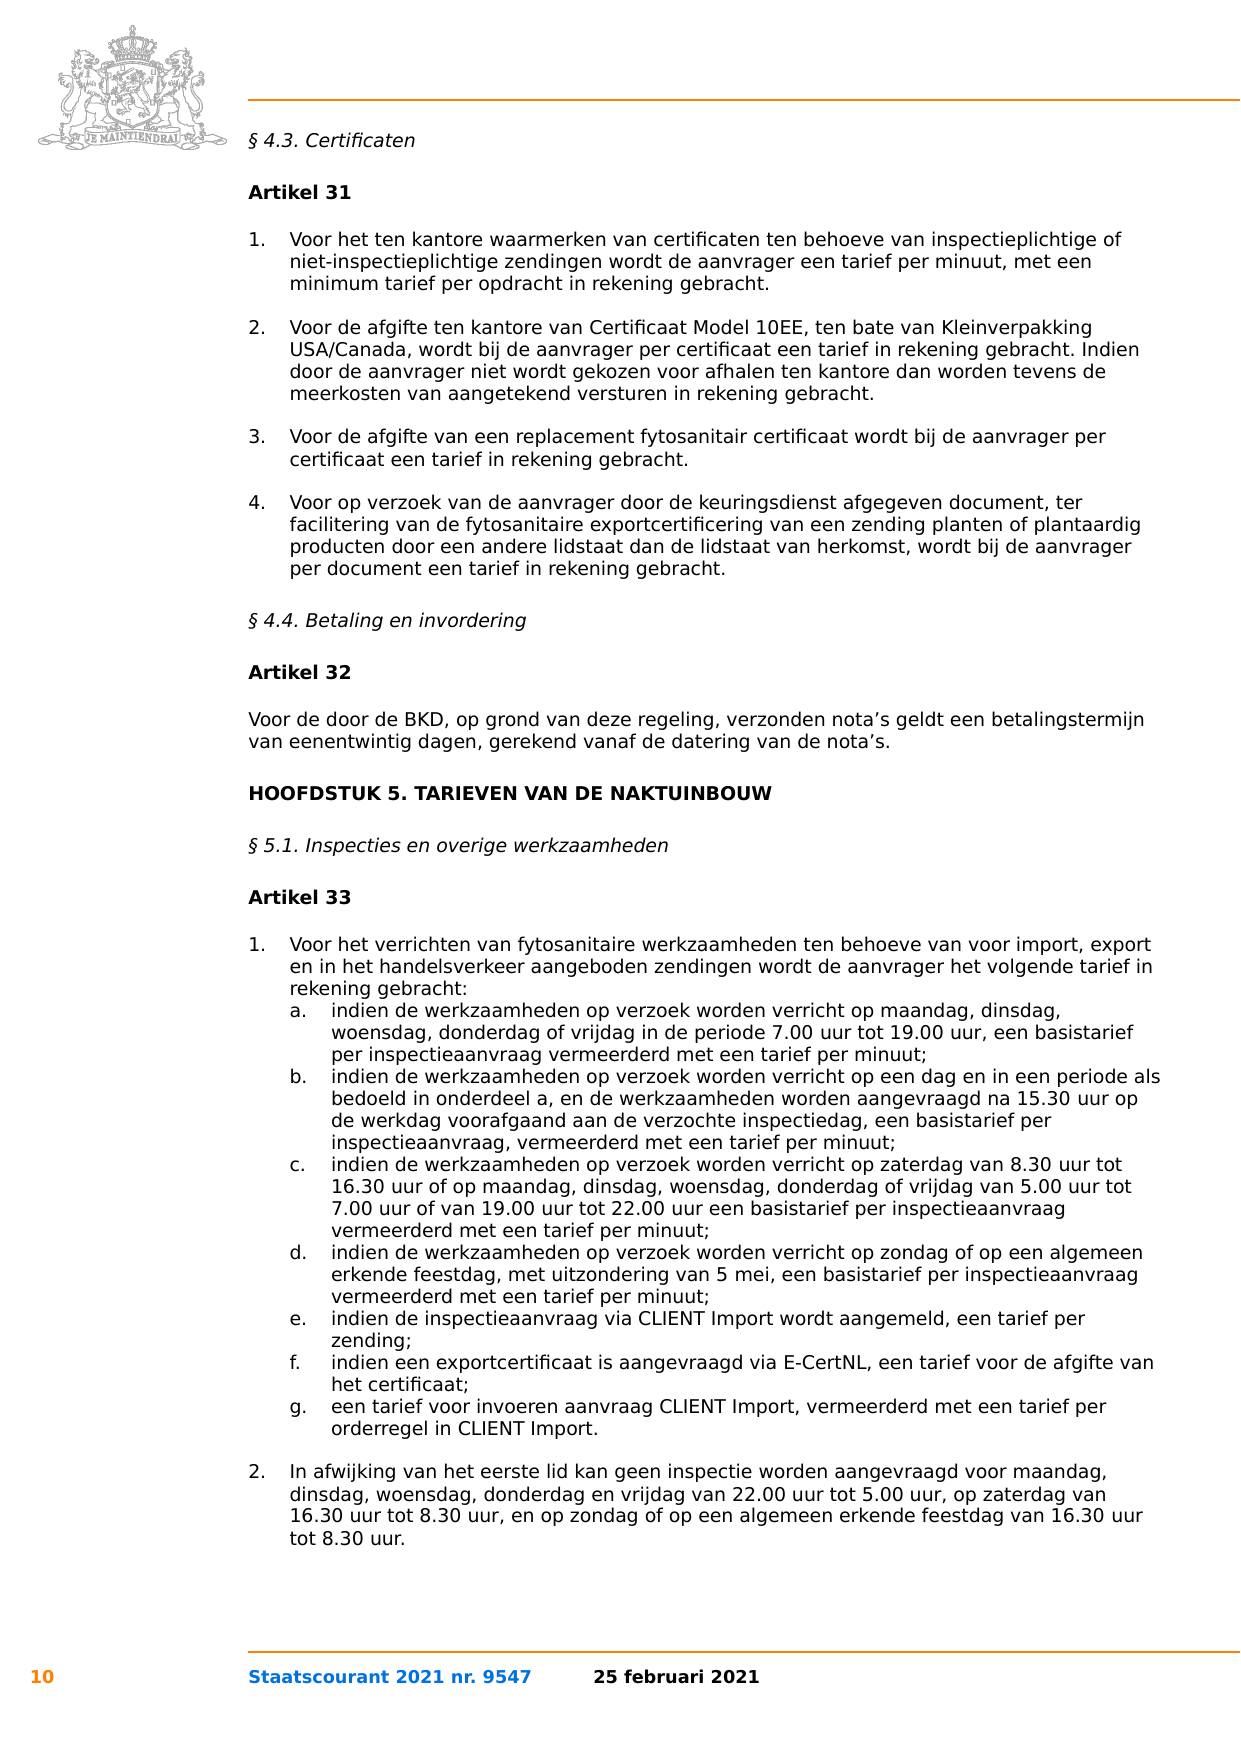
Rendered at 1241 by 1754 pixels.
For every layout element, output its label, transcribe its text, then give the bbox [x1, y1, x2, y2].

picture [38, 25, 227, 150]
subtitle Artikel 33 [248, 887, 1163, 909]
subtitle § 4.4. Betaling en invordering [248, 610, 1163, 632]
text 4. Voor op verzoek van de aanvrager door de keuringsdienst afgegeven document, ter facilitering van de fytosanitaire exportcertificering van een zending planten of plantaardig producten door een andere lidstaat dan de lidstaat van herkomst, wordt bij de aanvrager per document een tarief in rekening gebracht. [248, 492, 1163, 580]
text 3. Voor de afgifte van een replacement fytosanitair certificaat wordt bij de aanvrager per certificaat een tarief in rekening gebracht. [248, 426, 1163, 470]
text 1. Voor het verrichten van fytosanitaire werkzaamheden ten behoeve van voor import, export en in het handelsverkeer aangeboden zendingen wordt de aanvrager het volgende tarief in rekening gebracht: [248, 934, 1163, 1000]
text f. indien een exportcertificaat is aangevraagd via E-CertNL, een tarief voor de afgifte van het certificaat; [289, 1352, 1163, 1396]
text e. indien de inspectieaanvraag via CLIENT Import wordt aangemeld, een tarief per zending; [289, 1308, 1163, 1352]
text c. indien de werkzaamheden op verzoek worden verricht op zaterdag van 8.30 uur tot 16.30 uur of op maandag, dinsdag, woensdag, donderdag of vrijdag van 5.00 uur tot 7.00 uur of van 19.00 uur tot 22.00 uur een basistarief per inspectieaanvraag vermeerderd met een tarief per minuut; [289, 1154, 1163, 1242]
text 2. Voor de afgifte ten kantore van Certificaat Model 10EE, ten bate van Kleinverpakking USA/Canada, wordt bij de aanvrager per certificaat een tarief in rekening gebracht. Indien door de aanvrager niet wordt gekozen voor afhalen ten kantore dan worden tevens de meerkosten van aangetekend versturen in rekening gebracht. [248, 317, 1163, 404]
text 2. In afwijking van het eerste lid kan geen inspectie worden aangevraagd voor maandag, dinsdag, woensdag, donderdag en vrijdag van 22.00 uur tot 5.00 uur, op zaterdag van 16.30 uur tot 8.30 uur, en op zondag of op een algemeen erkende feestdag van 16.30 uur tot 8.30 uur. [248, 1461, 1163, 1549]
text 1. Voor het ten kantore waarmerken van certificaten ten behoeve van inspectieplichtige of niet-inspectieplichtige zendingen wordt de aanvrager een tarief per minuut, met een minimum tarief per opdracht in rekening gebracht. [248, 229, 1163, 295]
subtitle § 5.1. Inspecties en overige werkzaamheden [248, 835, 1163, 857]
subtitle HOOFDSTUK 5. TARIEVEN VAN DE NAKTUINBOUW [248, 783, 1163, 805]
text b. indien de werkzaamheden op verzoek worden verricht op een dag en in een periode als bedoeld in onderdeel a, en de werkzaamheden worden aangevraagd na 15.30 uur op de werkdag voorafgaand aan de verzochte inspectiedag, een basistarief per inspectieaanvraag, vermeerderd met een tarief per minuut; [289, 1066, 1163, 1154]
text a. indien de werkzaamheden op verzoek worden verricht op maandag, dinsdag, woensdag, donderdag of vrijdag in de periode 7.00 uur tot 19.00 uur, een basistarief per inspectieaanvraag vermeerderd met een tarief per minuut; [289, 1000, 1163, 1066]
text Voor de door de BKD, op grond van deze regeling, verzonden nota’s geldt een betalingstermijn van eenentwintig dagen, gerekend vanaf de datering van de nota’s. [248, 709, 1163, 753]
text d. indien de werkzaamheden op verzoek worden verricht op zondag of op een algemeen erkende feestdag, met uitzondering van 5 mei, een basistarief per inspectieaanvraag vermeerderd met een tarief per minuut; [289, 1242, 1163, 1308]
subtitle Artikel 31 [248, 182, 1163, 204]
subtitle Artikel 32 [248, 662, 1163, 684]
text g. een tarief voor invoeren aanvraag CLIENT Import, vermeerderd met een tarief per orderregel in CLIENT Import. [289, 1396, 1163, 1439]
subtitle § 4.3. Certificaten [248, 130, 1163, 152]
